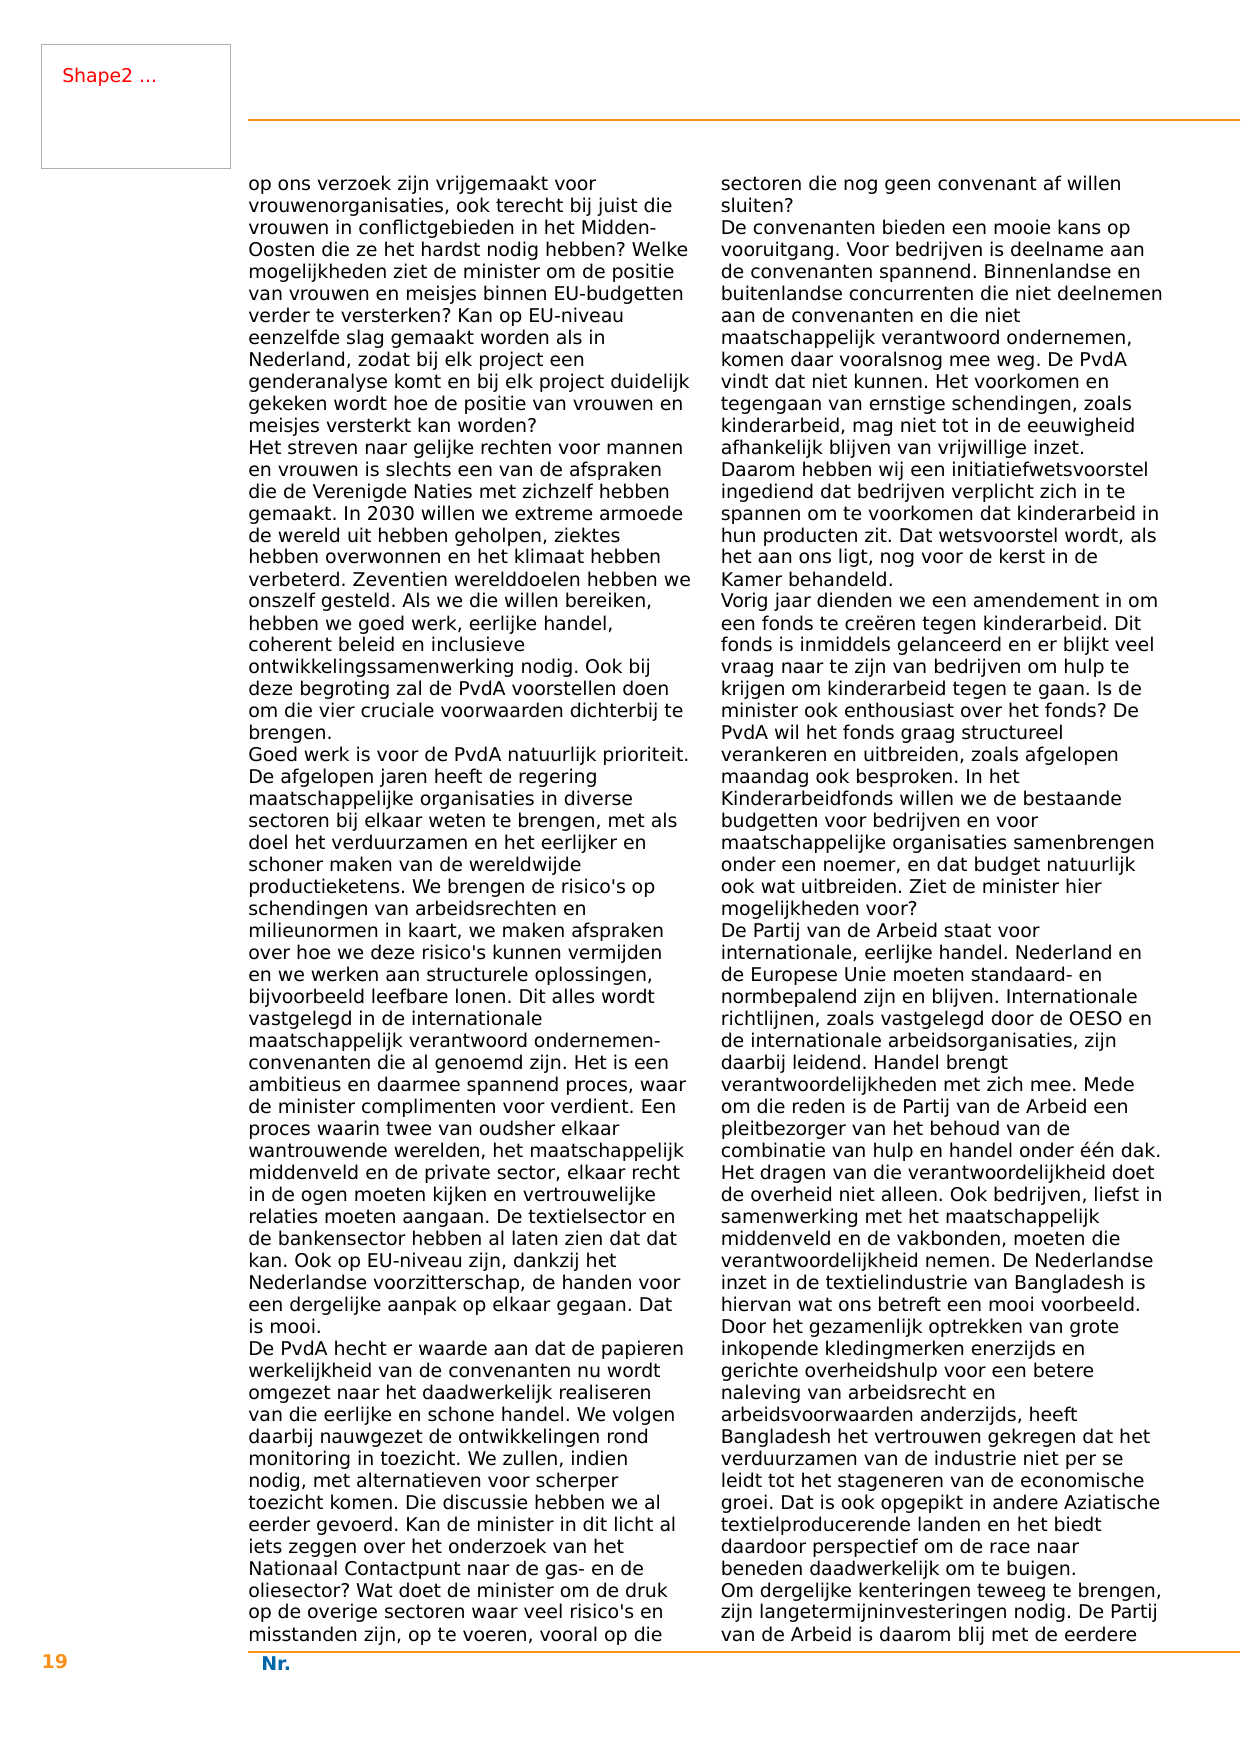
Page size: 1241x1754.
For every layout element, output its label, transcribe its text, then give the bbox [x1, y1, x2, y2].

text Het streven naar gelijke rechten voor mannen en vrouwen is slechts een van de afspraken die de Verenigde Naties met zichzelf hebben gemaakt. In 2030 willen we extreme armoede de wereld uit hebben geholpen, ziektes hebben overwonnen en het klimaat hebben verbeterd. Zeventien werelddoelen hebben we onszelf gesteld. Als we die willen bereiken, hebben we goed werk, eerlijke handel, coherent beleid en inclusieve ontwikkelingssamenwerking nodig. Ook bij deze begroting zal de PvdA voorstellen doen om die vier cruciale voorwaarden dichterbij te brengen. [248, 437, 691, 744]
text Om dergelijke kenteringen teweeg te brengen, zijn langetermijninvesteringen nodig. De Partij van de Arbeid is daarom blij met de eerdere [721, 1579, 1163, 1645]
text Goed werk is voor de PvdA natuurlijk prioriteit. De afgelopen jaren heeft de regering maatschappelijke organisaties in diverse sectoren bij elkaar weten te brengen, met als doel het verduurzamen en het eerlijker en schoner maken van de wereldwijde productieketens. We brengen de risico's op schendingen van arbeidsrechten en milieunormen in kaart, we maken afspraken over hoe we deze risico's kunnen vermijden en we werken aan structurele oplossingen, bijvoorbeeld leefbare lonen. Dit alles wordt vastgelegd in de internationale maatschappelijk verantwoord ondernemen-convenanten die al genoemd zijn. Het is een ambitieus en daarmee spannend proces, waar de minister complimenten voor verdient. Een proces waarin twee van oudsher elkaar wantrouwende werelden, het maatschappelijk middenveld en de private sector, elkaar recht in de ogen moeten kijken en vertrouwelijke relaties moeten aangaan. De textielsector en de bankensector hebben al laten zien dat dat kan. Ook op EU-niveau zijn, dankzij het Nederlandse voorzitterschap, de handen voor een dergelijke aanpak op elkaar gegaan. Dat is mooi. [248, 744, 691, 1338]
text De Partij van de Arbeid staat voor internationale, eerlijke handel. Nederland en de Europese Unie moeten standaard- en normbepalend zijn en blijven. Internationale richtlijnen, zoals vastgelegd door de OESO en de internationale arbeidsorganisaties, zijn daarbij leidend. Handel brengt verantwoordelijkheden met zich mee. Mede om die reden is de Partij van de Arbeid een pleitbezorger van het behoud van de combinatie van hulp en handel onder één dak. Het dragen van die verantwoordelijkheid doet de overheid niet alleen. Ook bedrijven, liefst in samenwerking met het maatschappelijk middenveld en de vakbonden, moeten die verantwoordelijkheid nemen. De Nederlandse inzet in de textielindustrie van Bangladesh is hiervan wat ons betreft een mooi voorbeeld. Door het gezamenlijk optrekken van grote inkopende kledingmerken enerzijds en gerichte overheidshulp voor een betere naleving van arbeidsrecht en arbeidsvoorwaarden anderzijds, heeft Bangladesh het vertrouwen gekregen dat het verduurzamen van de industrie niet per se leidt tot het stageneren van de economische groei. Dat is ook opgepikt in andere Aziatische textielproducerende landen en het biedt daardoor perspectief om de race naar beneden daadwerkelijk om te buigen. [721, 920, 1163, 1579]
text De PvdA hecht er waarde aan dat de papieren werkelijkheid van de convenanten nu wordt omgezet naar het daadwerkelijk realiseren van die eerlijke en schone handel. We volgen daarbij nauwgezet de ontwikkelingen rond monitoring in toezicht. We zullen, indien nodig, met alternatieven voor scherper toezicht komen. Die discussie hebben we al eerder gevoerd. Kan de minister in dit licht al iets zeggen over het onderzoek van het Nationaal Contactpunt naar de gas- en de oliesector? Wat doet de minister om de druk op de overige sectoren waar veel risico's en misstanden zijn, op te voeren, vooral op die [248, 1338, 691, 1645]
text sectoren die nog geen convenant af willen sluiten? [721, 173, 1163, 217]
text op ons verzoek zijn vrijgemaakt voor vrouwenorganisaties, ook terecht bij juist die vrouwen in conflictgebieden in het Midden-Oosten die ze het hardst nodig hebben? Welke mogelijkheden ziet de minister om de positie van vrouwen en meisjes binnen EU-budgetten verder te versterken? Kan op EU-niveau eenzelfde slag gemaakt worden als in Nederland, zodat bij elk project een genderanalyse komt en bij elk project duidelijk gekeken wordt hoe de positie van vrouwen en meisjes versterkt kan worden? [248, 173, 691, 437]
text Vorig jaar dienden we een amendement in om een fonds te creëren tegen kinderarbeid. Dit fonds is inmiddels gelanceerd en er blijkt veel vraag naar te zijn van bedrijven om hulp te krijgen om kinderarbeid tegen te gaan. Is de minister ook enthousiast over het fonds? De PvdA wil het fonds graag structureel verankeren en uitbreiden, zoals afgelopen maandag ook besproken. In het Kinderarbeidfonds willen we de bestaande budgetten voor bedrijven en voor maatschappelijke organisaties samenbrengen onder een noemer, en dat budget natuurlijk ook wat uitbreiden. Ziet de minister hier mogelijkheden voor? [721, 590, 1163, 920]
text De convenanten bieden een mooie kans op vooruitgang. Voor bedrijven is deelname aan de convenanten spannend. Binnenlandse en buitenlandse concurrenten die niet deelnemen aan de convenanten en die niet maatschappelijk verantwoord ondernemen, komen daar vooralsnog mee weg. De PvdA vindt dat niet kunnen. Het voorkomen en tegengaan van ernstige schendingen, zoals kinderarbeid, mag niet tot in de eeuwigheid afhankelijk blijven van vrijwillige inzet. Daarom hebben wij een initiatiefwetsvoorstel ingediend dat bedrijven verplicht zich in te spannen om te voorkomen dat kinderarbeid in hun producten zit. Dat wetsvoorstel wordt, als het aan ons ligt, nog voor de kerst in de Kamer behandeld. [721, 217, 1163, 590]
